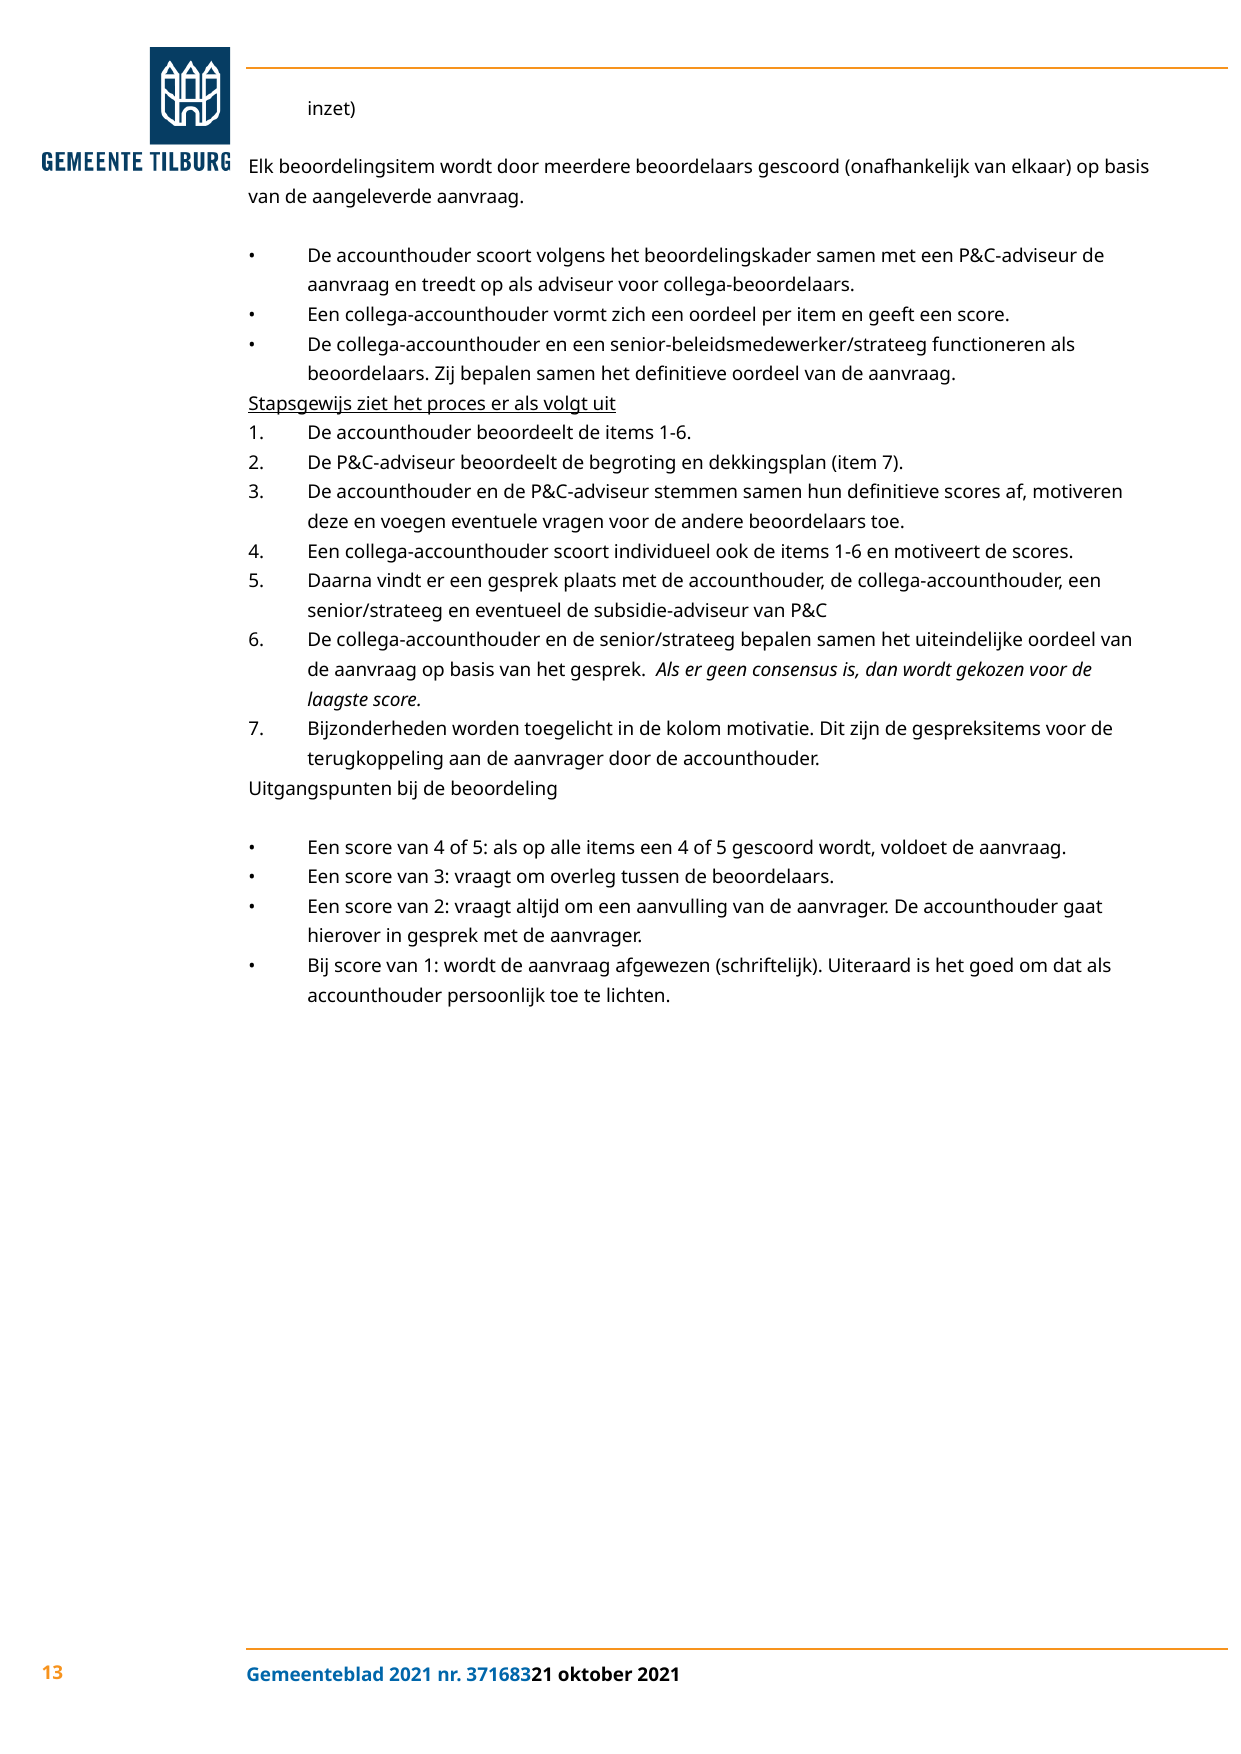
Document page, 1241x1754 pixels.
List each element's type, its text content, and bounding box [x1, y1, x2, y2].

text Stapsgewijs ziet het proces er als volgt uit [248, 390, 1152, 416]
table_header Uitgangspunten bij de beoordeling Een score van 4 of 5: als op alle items een 4 of 5 gescoord wordt, voldoet de aanvraag. Een score van 3: vraagt om overleg tussen de beoordelaars. Een score van 2: vraagt altijd om een aanvulling van de aanvrager. De accounthouder gaat hierover in gesprek met de aanvrager. Bij score van 1: wordt de aanvraag afgewezen (schriftelijk). Uiteraard is het goed om dat als accounthouder persoonlijk toe te lichten. [248, 775, 1152, 1007]
list Bijzonderheden worden toegelicht in de kolom motivatie. Dit zijn de gespreksitems voor de terugkoppeling aan de aanvrager door de accounthouder. [248, 715, 1152, 771]
list Een collega-accounthouder scoort individueel ook de items 1-6 en motiveert de scores. [248, 538, 1152, 564]
table_cell [635, 95, 764, 121]
table_cell [377, 95, 506, 121]
list Een collega-accounthouder vormt zich een oordeel per item en geeft een score. [248, 301, 1152, 327]
list De accounthouder scoort volgens het beoordelingskader samen met een P&C-adviseur de aanvraag en treedt op als adviseur voor collega-beoordelaars. [248, 242, 1152, 297]
table_cell [506, 95, 635, 121]
picture [41, 47, 231, 172]
list De collega-accounthouder en een senior-beleidsmedewerker/strateeg functioneren als beoordelaars. Zij bepalen samen het definitieve oordeel van de aanvraag. [248, 331, 1152, 386]
list Daarna vindt er een gesprek plaats met de accounthouder, de collega-accounthouder, een senior/strateeg en eventueel de subsidie-adviseur van P&C [248, 567, 1152, 623]
table_cell [764, 95, 893, 121]
list De accounthouder beoordeelt de items 1-6. [248, 419, 1152, 445]
table_cell [894, 95, 1022, 121]
list De accounthouder en de P&C-adviseur stemmen samen hun definitieve scores af, motiveren deze en voegen eventuele vragen voor de andere beoordelaars toe. [248, 479, 1152, 534]
list De P&C-adviseur beoordeelt de begroting en dekkingsplan (item 7). [248, 449, 1152, 475]
table_cell inzet) [248, 95, 377, 121]
text Elk beoordelingsitem wordt door meerdere beoordelaars gescoord (onafhankelijk van elkaar) op basis van de aangeleverde aanvraag. [248, 153, 1152, 209]
table_cell [1023, 95, 1152, 121]
list De collega-accounthouder en de senior/strateeg bepalen samen het uiteindelijke oordeel van de aanvraag op basis van het gesprek. Als er geen consensus is, dan wordt gekozen voor de laagste score. [248, 627, 1152, 712]
